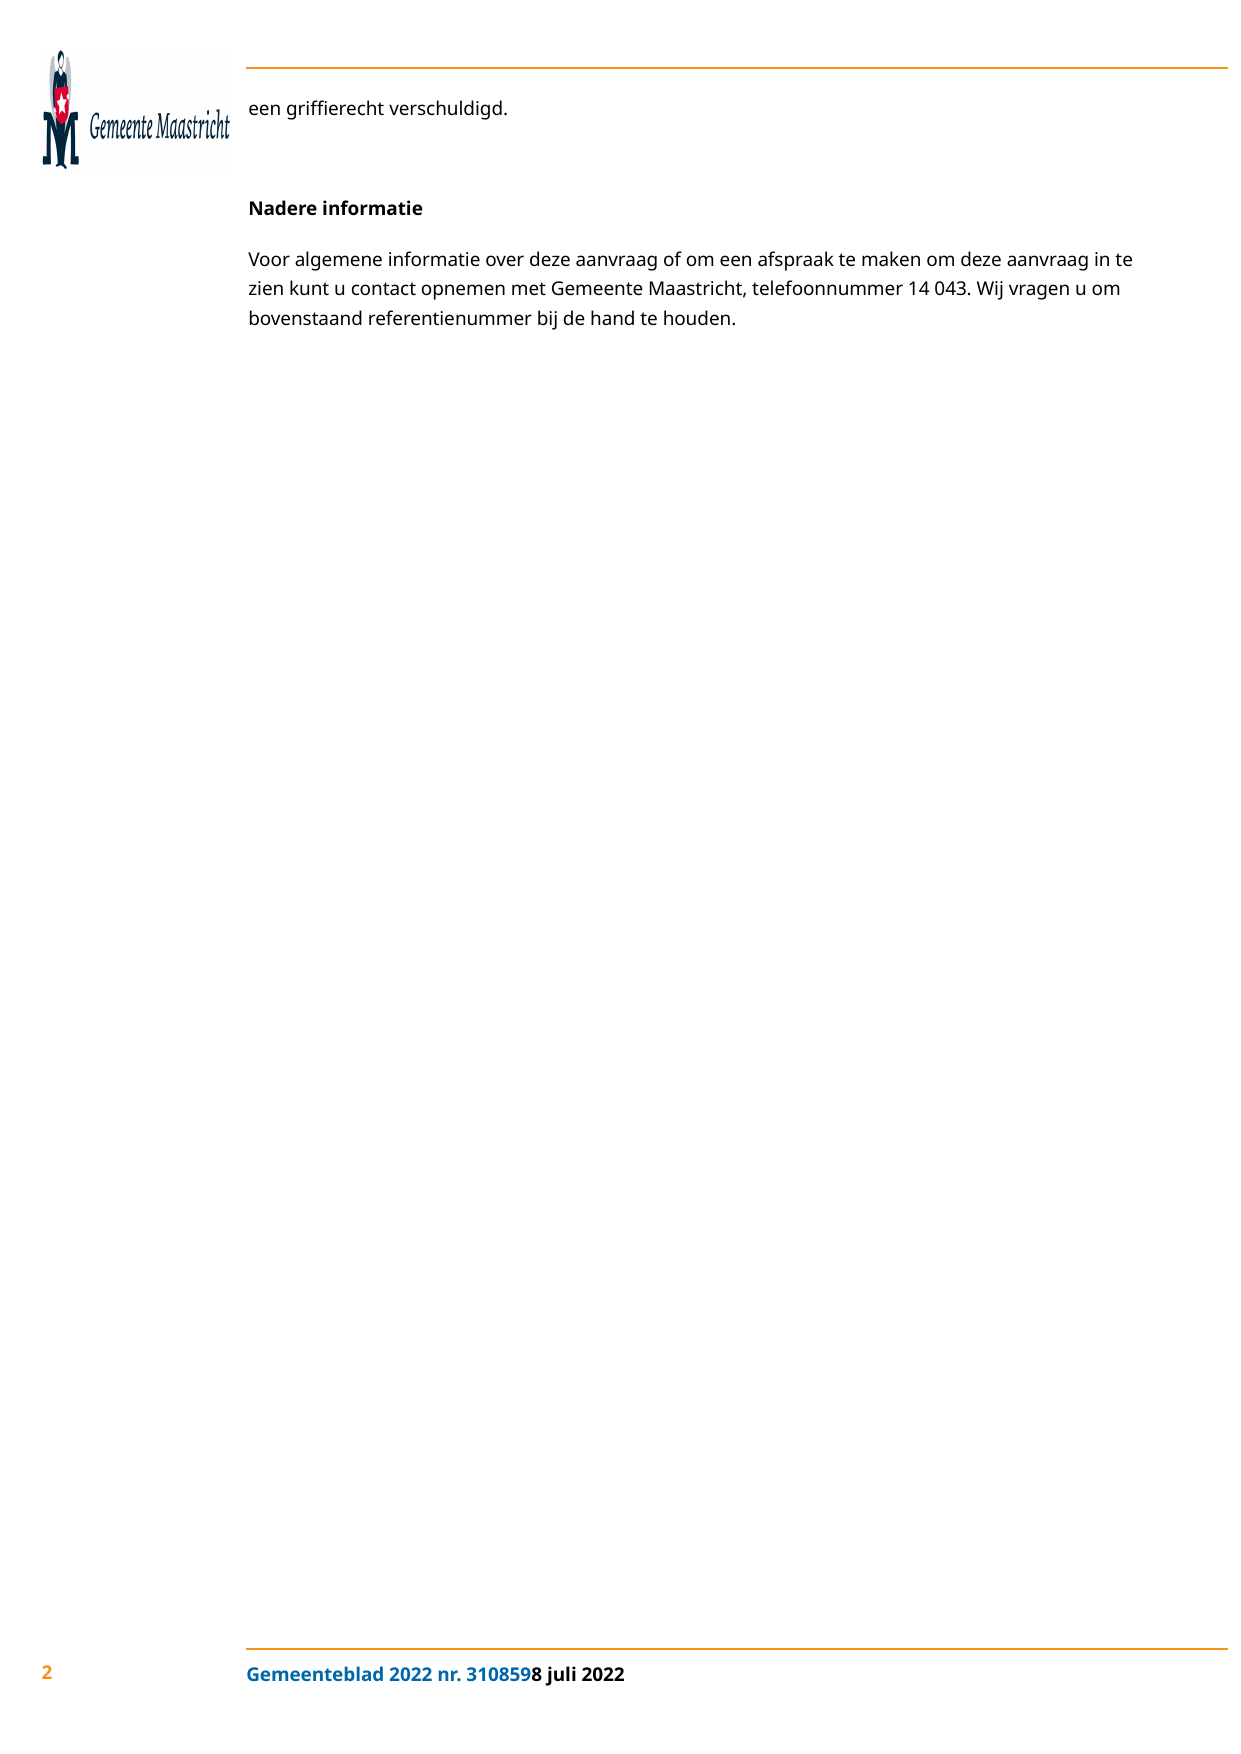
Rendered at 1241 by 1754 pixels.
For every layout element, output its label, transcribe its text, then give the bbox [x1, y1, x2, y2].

text een griffierecht verschuldigd. [248, 95, 1152, 121]
picture [41, 47, 231, 172]
text Nadere informatie [248, 196, 1152, 221]
text Voor algemene informatie over deze aanvraag of om een afspraak te maken om deze aanvraag in te zien kunt u contact opnemen met Gemeente Maastricht, telefoonnummer 14 043. Wij vragen u om bovenstaand referentienummer bij de hand te houden. [248, 246, 1152, 331]
